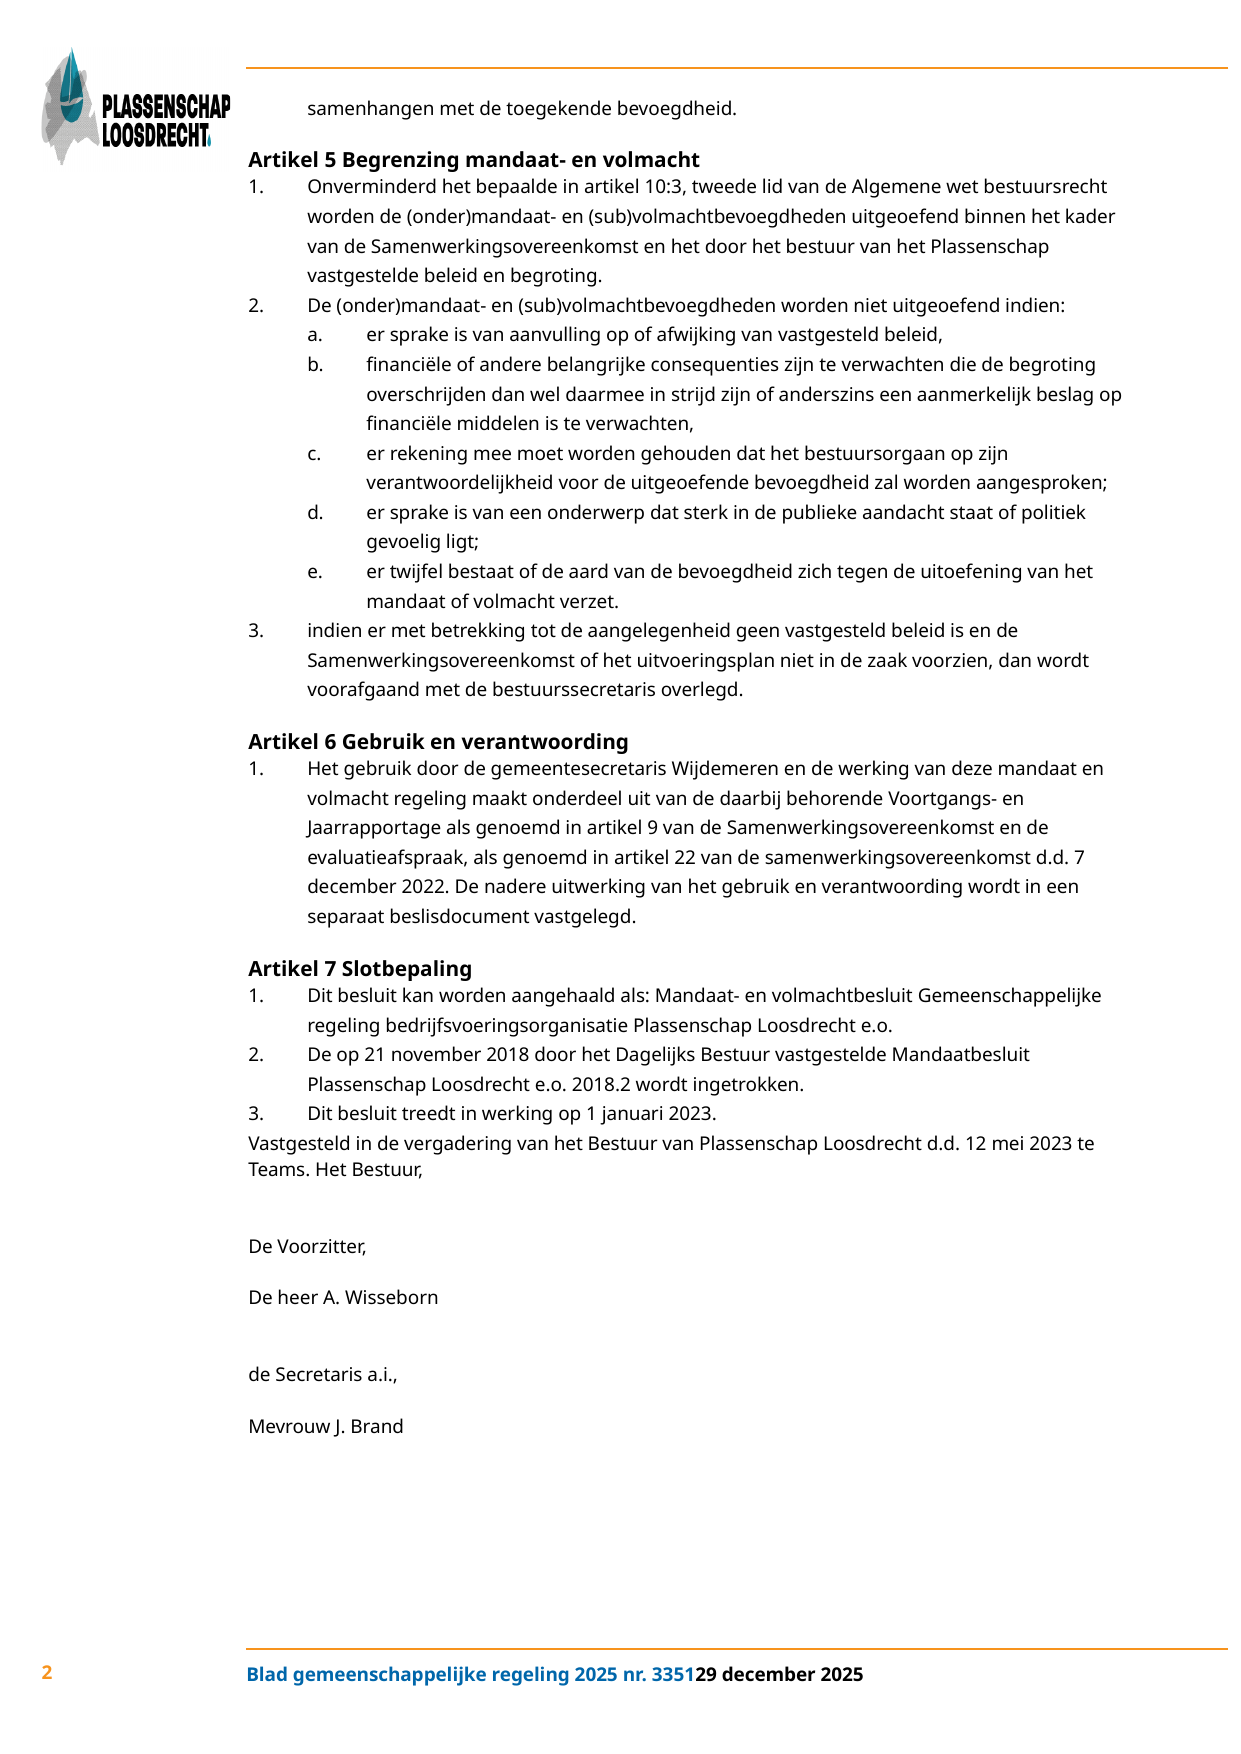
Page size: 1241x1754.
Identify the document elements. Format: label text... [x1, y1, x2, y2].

text Mevrouw J. Brand [248, 1413, 1152, 1439]
list De op 21 november 2018 door het Dagelijks Bestuur vastgestelde Mandaatbesluit Plassenschap Loosdrecht e.o. 2018.2 wordt ingetrokken. [248, 1041, 1152, 1097]
list Het gebruik door de gemeentesecretaris Wijdemeren en de werking van deze mandaat en volmacht regeling maakt onderdeel uit van de daarbij behorende Voortgangs- en Jaarrapportage als genoemd in artikel 9 van de Samenwerkingsovereenkomst en de evaluatieafspraak, als genoemd in artikel 22 van de samenwerkingsovereenkomst d.d. 7 december 2022. De nadere uitwerking van het gebruik en verantwoording wordt in een separaat beslisdocument vastgelegd. [248, 755, 1152, 929]
list samenhangen met de toegekende bevoegdheid. [248, 95, 1152, 121]
list Dit besluit treedt in werking op 1 januari 2023. [248, 1101, 1152, 1126]
list indien er met betrekking tot de aangelegenheid geen vastgesteld beleid is en de Samenwerkingsovereenkomst of het uitvoeringsplan niet in de zaak voorzien, dan wordt voorafgaand met de bestuurssecretaris overlegd. [248, 617, 1152, 702]
text Artikel 6 Gebruik en verantwoording [248, 727, 1152, 755]
list Dit besluit kan worden aangehaald als: Mandaat- en volmachtbesluit Gemeenschappelijke regeling bedrijfsvoeringsorganisatie Plassenschap Loosdrecht e.o. [248, 982, 1152, 1037]
picture [41, 47, 231, 172]
list er rekening mee moet worden gehouden dat het bestuursorgaan op zijn verantwoordelijkheid voor de uitgeoefende bevoegdheid zal worden aangesproken; [307, 440, 1152, 495]
list De (onder)mandaat- en (sub)volmachtbevoegdheden worden niet uitgeoefend indien: [248, 292, 1152, 318]
text de Secretaris a.i., [248, 1362, 1152, 1387]
list er sprake is van aanvulling op of afwijking van vastgesteld beleid, [307, 322, 1152, 347]
list er sprake is van een onderwerp dat sterk in de publieke aandacht staat of politiek gevoelig ligt; [307, 499, 1152, 554]
list financiële of andere belangrijke consequenties zijn te verwachten die de begroting overschrijden dan wel daarmee in strijd zijn of anderszins een aanmerkelijk beslag op financiële middelen is te verwachten, [307, 351, 1152, 436]
text Artikel 7 Slotbepaling [248, 954, 1152, 982]
text Artikel 5 Begrenzing mandaat- en volmacht [248, 145, 1152, 174]
list er twijfel bestaat of de aard van de bevoegdheid zich tegen de uitoefening van het mandaat of volmacht verzet. [307, 558, 1152, 613]
text De heer A. Wisseborn [248, 1284, 1152, 1310]
list Onverminderd het bepaalde in artikel 10:3, tweede lid van de Algemene wet bestuursrecht worden de (onder)mandaat- en (sub)volmachtbevoegdheden uitgeoefend binnen het kader van de Samenwerkingsovereenkomst en het door het bestuur van het Plassenschap vastgestelde beleid en begroting. [248, 174, 1152, 288]
text Vastgesteld in de vergadering van het Bestuur van Plassenschap Loosdrecht d.d. 12 mei 2023 te Teams. Het Bestuur, [248, 1130, 1152, 1182]
text De Voorzitter, [248, 1233, 1152, 1259]
